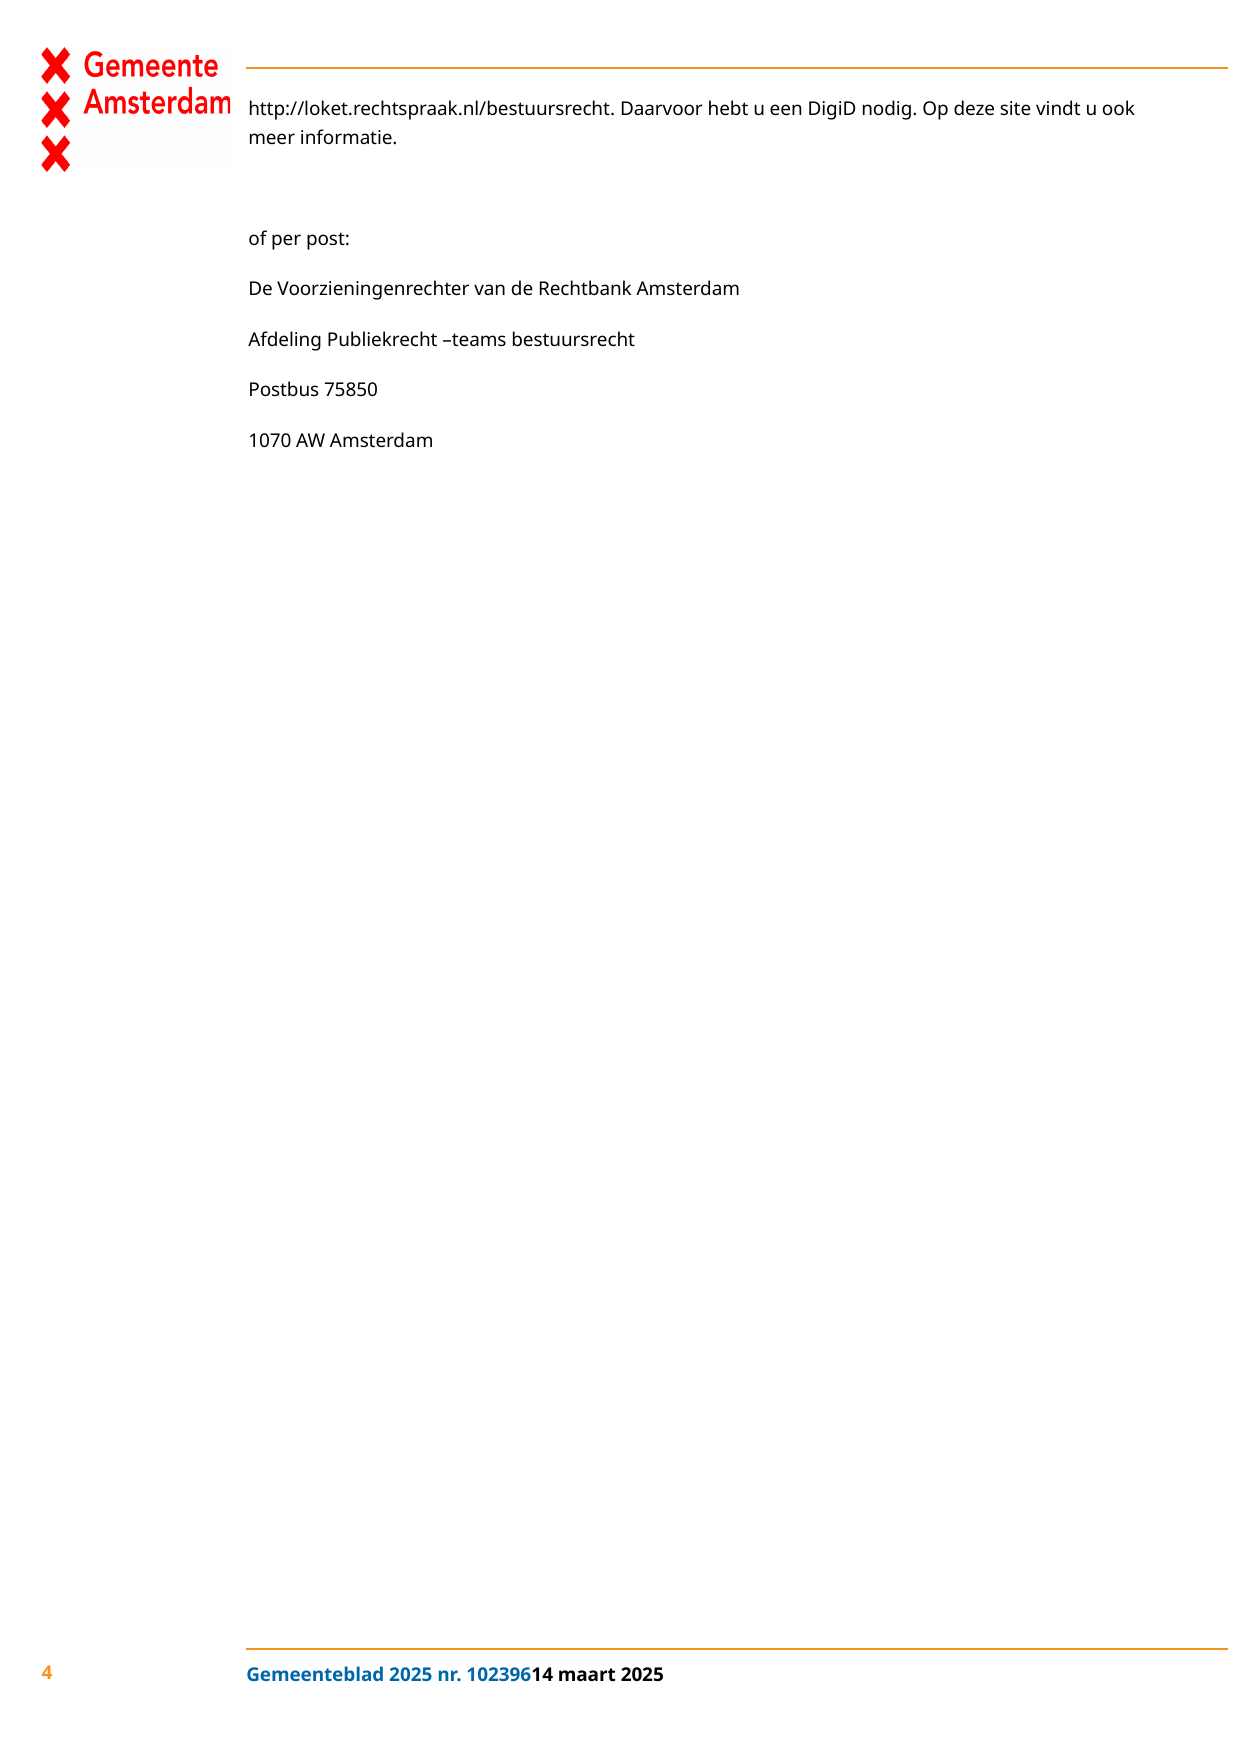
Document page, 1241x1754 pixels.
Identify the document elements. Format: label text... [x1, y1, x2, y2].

picture [41, 47, 231, 172]
text Postbus 75850 [248, 376, 1152, 402]
text De Voorzieningenrechter van de Rechtbank Amsterdam [248, 276, 1152, 301]
text 1070 AW Amsterdam [248, 427, 1152, 453]
text of per post: [248, 225, 1152, 251]
text Afdeling Publiekrecht –teams bestuursrecht [248, 326, 1152, 352]
text http://loket.rechtspraak.nl/bestuursrecht. Daarvoor hebt u een DigiD nodig. Op deze site vindt u ook meer informatie. [248, 95, 1152, 150]
